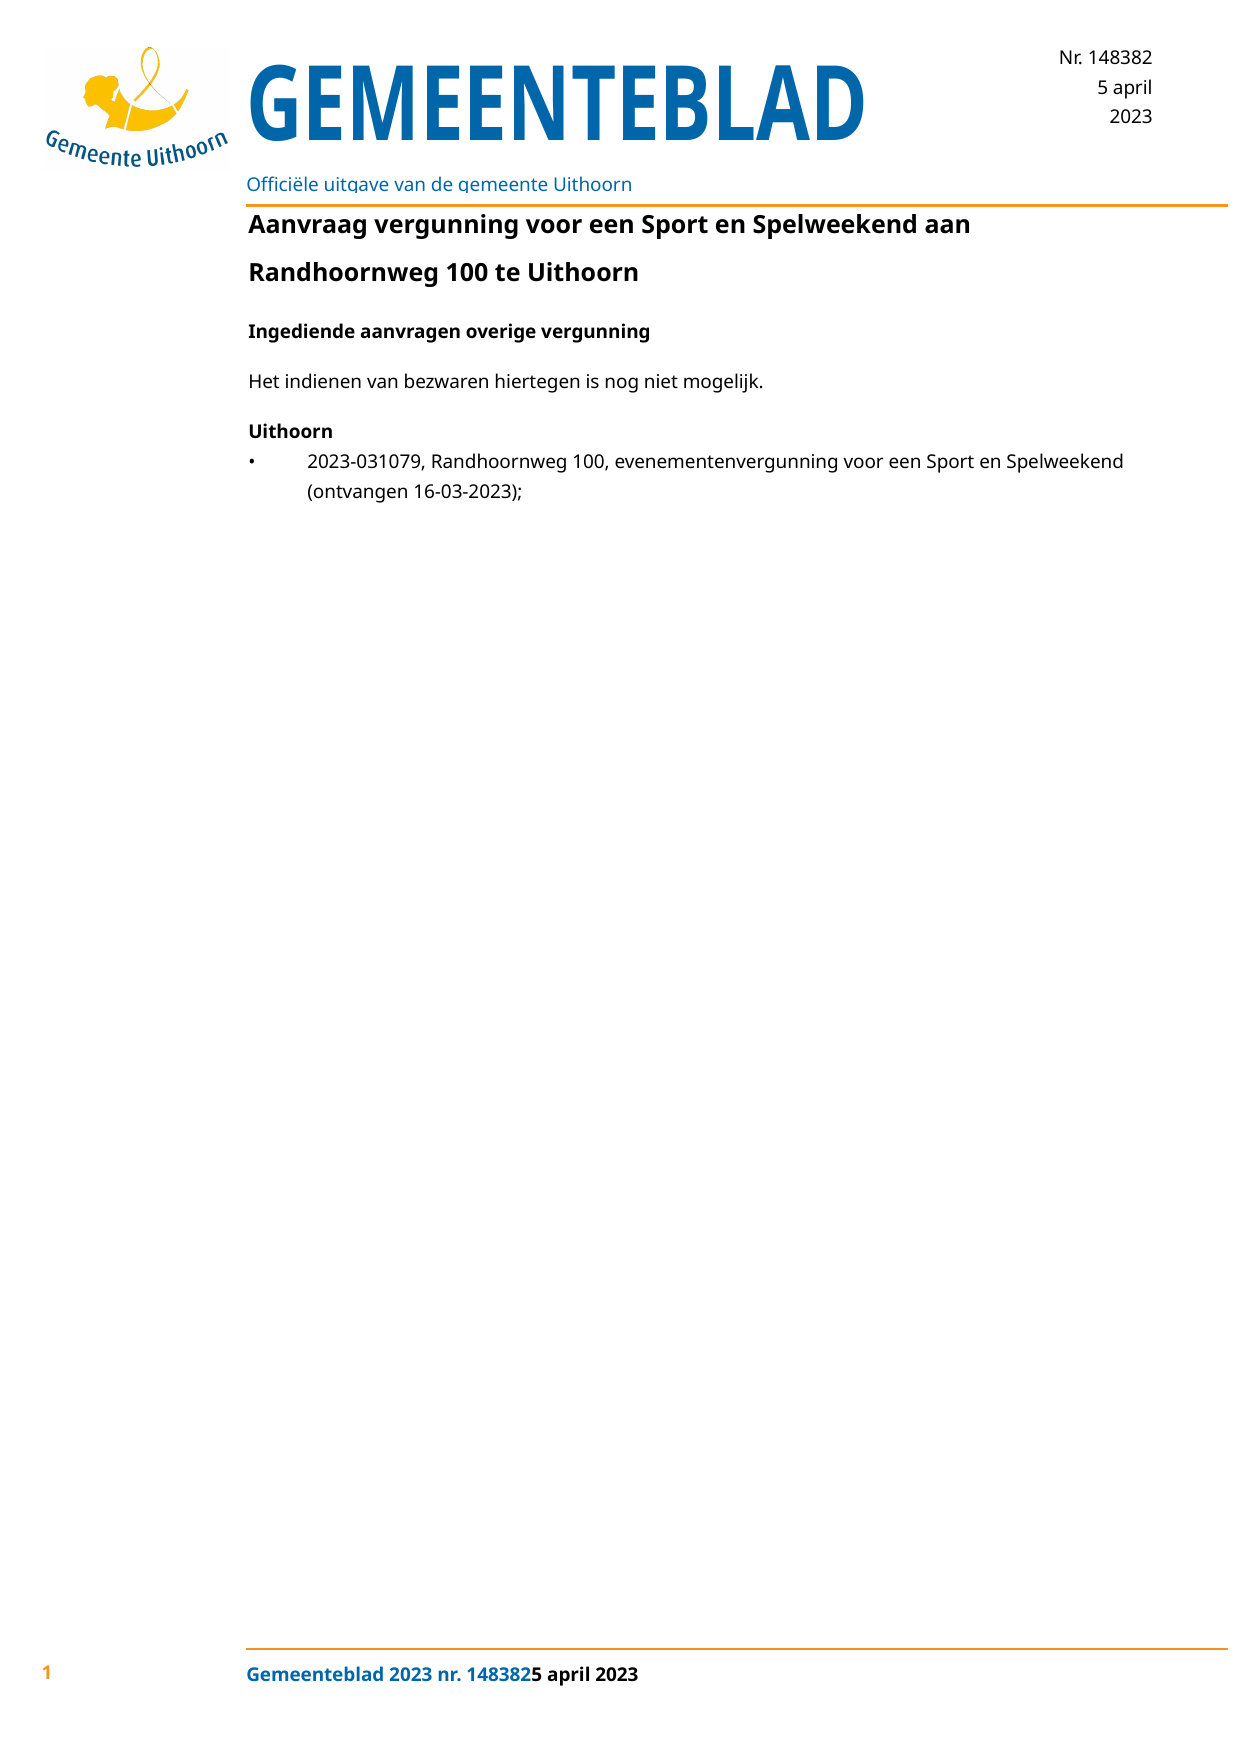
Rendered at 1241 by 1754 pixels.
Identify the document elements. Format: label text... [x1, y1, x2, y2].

text Aanvraag vergunning voor een Sport en Spelweekend aan Randhoornweg 100 te Uithoorn [248, 207, 1152, 288]
picture [41, 47, 231, 172]
text Uithoorn [248, 419, 1152, 444]
text Het indienen van bezwaren hiertegen is nog niet mogelijk. [248, 368, 1152, 394]
list 2023-031079, Randhoornweg 100, evenementenvergunning voor een Sport en Spelweekend (ontvangen 16-03-2023); [248, 448, 1152, 504]
text Ingediende aanvragen overige vergunning [248, 318, 1152, 344]
